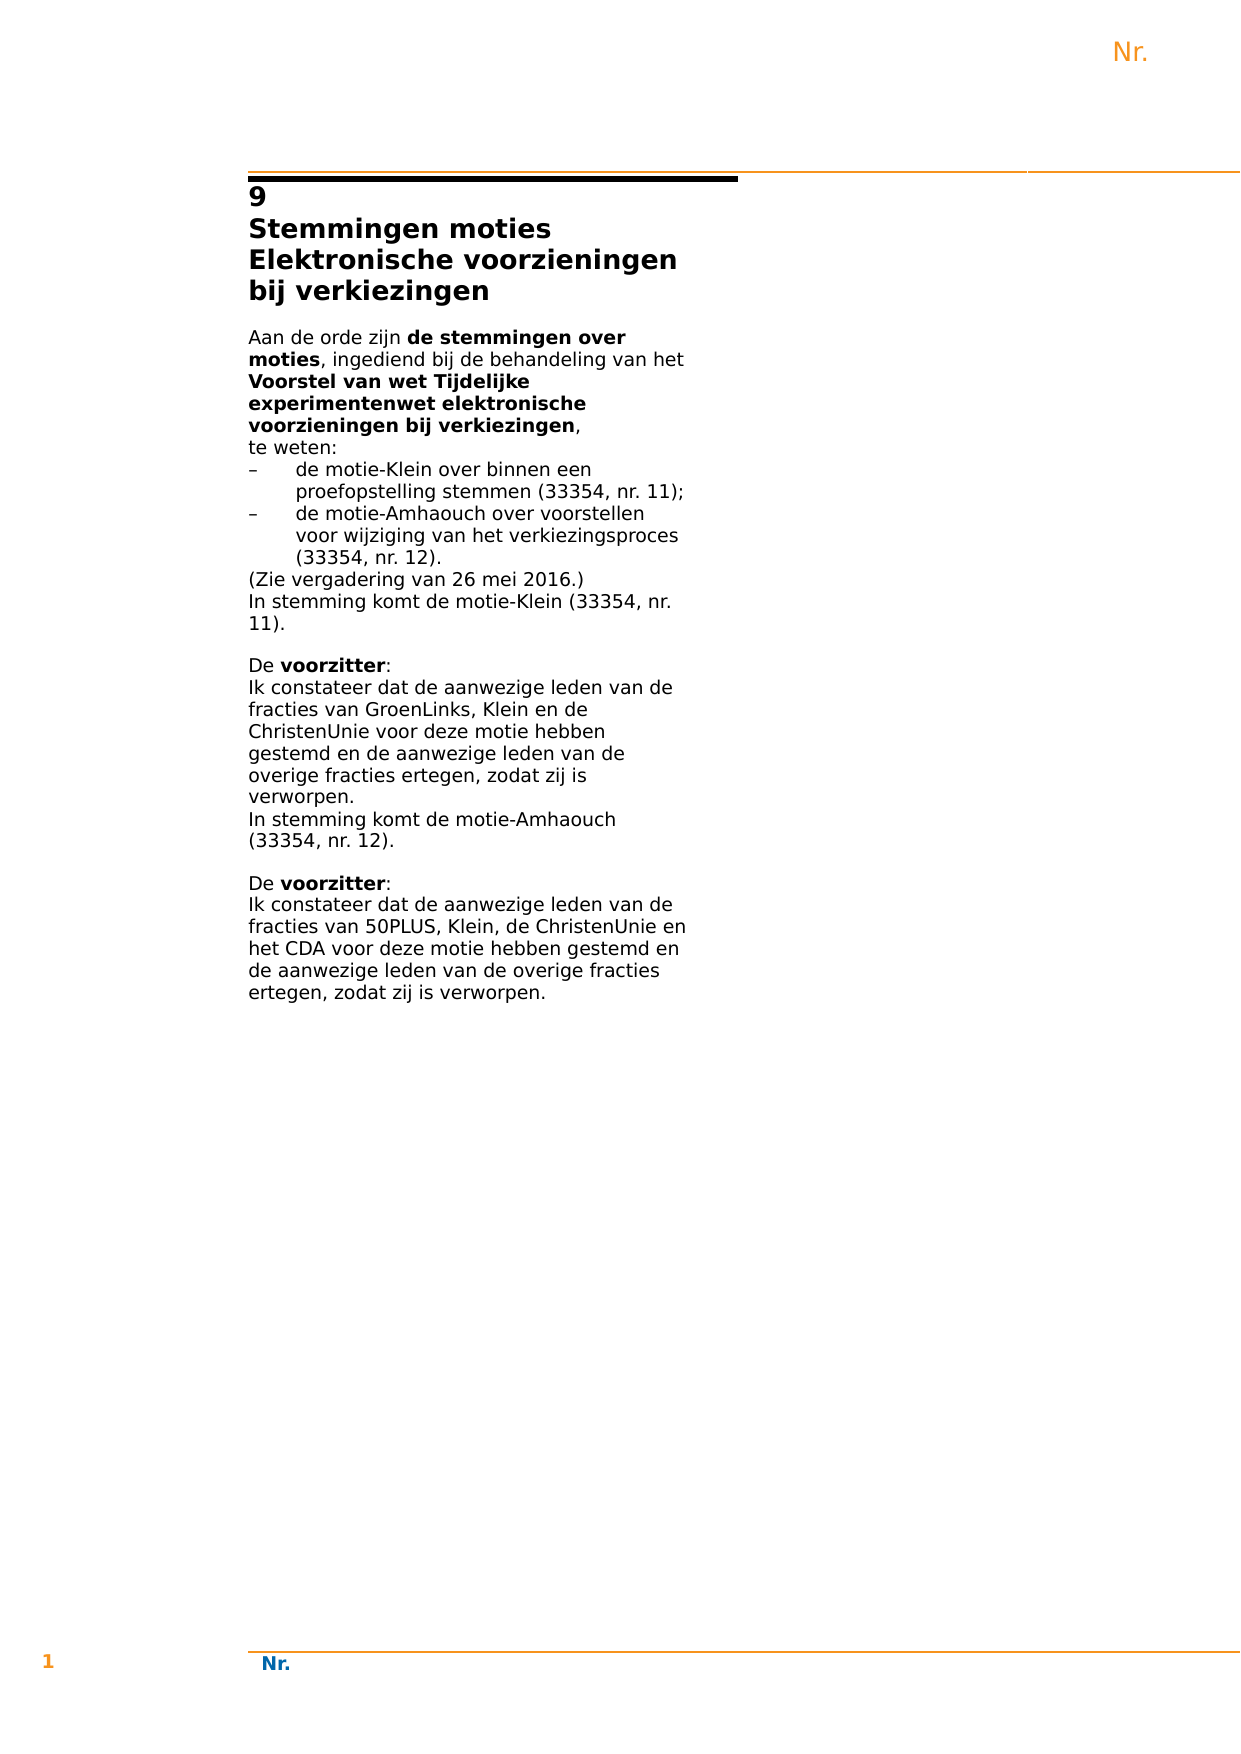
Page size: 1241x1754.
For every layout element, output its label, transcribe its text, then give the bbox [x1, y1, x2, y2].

text (Zie vergadering van 26 mei 2016.) [248, 569, 691, 591]
text De voorzitter: [248, 654, 691, 677]
list de motie-Amhaouch over voorstellen voor wijziging van het verkiezingsproces (33354, nr. 12). [248, 503, 691, 569]
text De voorzitter: [248, 872, 691, 894]
text te weten: [248, 437, 691, 459]
title 9 Stemmingen moties Elektronische voorzieningen bij verkiezingen [248, 182, 691, 307]
text Ik constateer dat de aanwezige leden van de fracties van 50PLUS, Klein, de ChristenUnie en het CDA voor deze motie hebben gestemd en de aanwezige leden van de overige fracties ertegen, zodat zij is verworpen. [248, 894, 691, 1004]
text Ik constateer dat de aanwezige leden van de fracties van GroenLinks, Klein en de ChristenUnie voor deze motie hebben gestemd en de aanwezige leden van de overige fracties ertegen, zodat zij is verworpen. [248, 677, 691, 808]
text In stemming komt de motie-Klein (33354, nr. 11). [248, 591, 691, 634]
text Aan de orde zijn de stemmingen over moties, ingediend bij de behandeling van het Voorstel van wet Tijdelijke experimentenwet elektronische voorzieningen bij verkiezingen, [248, 327, 691, 437]
text In stemming komt de motie-Amhaouch (33354, nr. 12). [248, 808, 691, 852]
list de motie-Klein over binnen een proefopstelling stemmen (33354, nr. 11); [248, 459, 691, 503]
